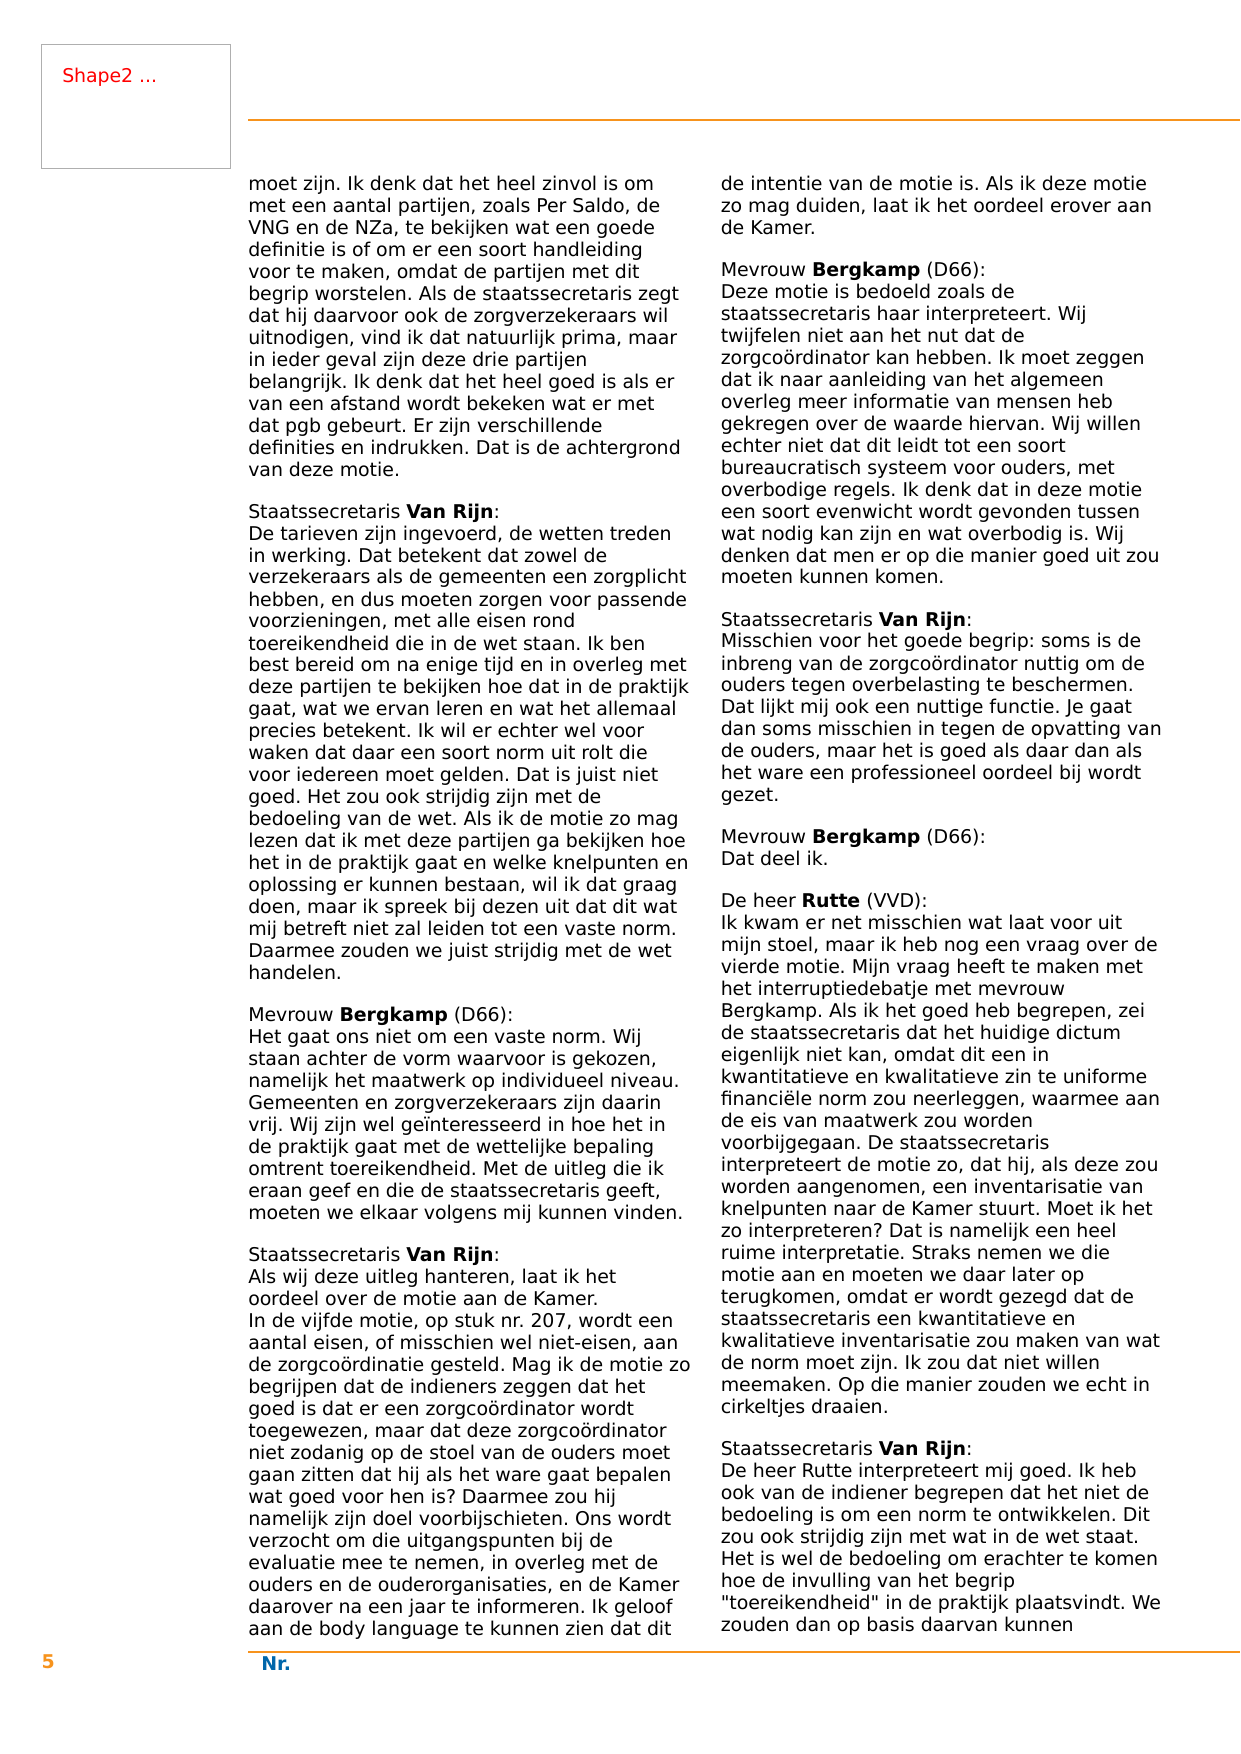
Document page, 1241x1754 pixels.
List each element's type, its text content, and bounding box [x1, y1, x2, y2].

text Staatssecretaris Van Rijn: [248, 1244, 691, 1266]
text Deze motie is bedoeld zoals de staatssecretaris haar interpreteert. Wij twijfelen niet aan het nut dat de zorgcoördinator kan hebben. Ik moet zeggen dat ik naar aanleiding van het algemeen overleg meer informatie van mensen heb gekregen over de waarde hiervan. Wij willen echter niet dat dit leidt tot een soort bureaucratisch systeem voor ouders, met overbodige regels. Ik denk dat in deze motie een soort evenwicht wordt gevonden tussen wat nodig kan zijn en wat overbodig is. Wij denken dat men er op die manier goed uit zou moeten kunnen komen. [721, 281, 1163, 588]
text Staatssecretaris Van Rijn: [721, 1438, 1163, 1460]
text Mevrouw Bergkamp (D66): [248, 1004, 691, 1026]
text Dat deel ik. [721, 848, 1163, 870]
text De heer Rutte interpreteert mij goed. Ik heb ook van de indiener begrepen dat het niet de bedoeling is om een norm te ontwikkelen. Dit zou ook strijdig zijn met wat in de wet staat. Het is wel de bedoeling om erachter te komen hoe de invulling van het begrip "toereikendheid" in de praktijk plaatsvindt. We zouden dan op basis daarvan kunnen [721, 1460, 1163, 1636]
text Ik kwam er net misschien wat laat voor uit mijn stoel, maar ik heb nog een vraag over de vierde motie. Mijn vraag heeft te maken met het interruptiedebatje met mevrouw Bergkamp. Als ik het goed heb begrepen, zei de staatssecretaris dat het huidige dictum eigenlijk niet kan, omdat dit een in kwantitatieve en kwalitatieve zin te uniforme financiële norm zou neerleggen, waarmee aan de eis van maatwerk zou worden voorbijgegaan. De staatssecretaris interpreteert de motie zo, dat hij, als deze zou worden aangenomen, een inventarisatie van knelpunten naar de Kamer stuurt. Moet ik het zo interpreteren? Dat is namelijk een heel ruime interpretatie. Straks nemen we die motie aan en moeten we daar later op terugkomen, omdat er wordt gezegd dat de staatssecretaris een kwantitatieve en kwalitatieve inventarisatie zou maken van wat de norm moet zijn. Ik zou dat niet willen meemaken. Op die manier zouden we echt in cirkeltjes draaien. [721, 912, 1163, 1418]
text moet zijn. Ik denk dat het heel zinvol is om met een aantal partijen, zoals Per Saldo, de VNG en de NZa, te bekijken wat een goede definitie is of om er een soort handleiding voor te maken, omdat de partijen met dit begrip worstelen. Als de staatssecretaris zegt dat hij daarvoor ook de zorgverzekeraars wil uitnodigen, vind ik dat natuurlijk prima, maar in ieder geval zijn deze drie partijen belangrijk. Ik denk dat het heel goed is als er van een afstand wordt bekeken wat er met dat pgb gebeurt. Er zijn verschillende definities en indrukken. Dat is de achtergrond van deze motie. [248, 173, 691, 481]
text Als wij deze uitleg hanteren, laat ik het oordeel over de motie aan de Kamer. [248, 1266, 691, 1310]
text Mevrouw Bergkamp (D66): [721, 259, 1163, 281]
text Het gaat ons niet om een vaste norm. Wij staan achter de vorm waarvoor is gekozen, namelijk het maatwerk op individueel niveau. Gemeenten en zorgverzekeraars zijn daarin vrij. Wij zijn wel geïnteresseerd in hoe het in de praktijk gaat met de wettelijke bepaling omtrent toereikendheid. Met de uitleg die ik eraan geef en die de staatssecretaris geeft, moeten we elkaar volgens mij kunnen vinden. [248, 1026, 691, 1224]
text Misschien voor het goede begrip: soms is de inbreng van de zorgcoördinator nuttig om de ouders tegen overbelasting te beschermen. Dat lijkt mij ook een nuttige functie. Je gaat dan soms misschien in tegen de opvatting van de ouders, maar het is goed als daar dan als het ware een professioneel oordeel bij wordt gezet. [721, 630, 1163, 806]
text De tarieven zijn ingevoerd, de wetten treden in werking. Dat betekent dat zowel de verzekeraars als de gemeenten een zorgplicht hebben, en dus moeten zorgen voor passende voorzieningen, met alle eisen rond toereikendheid die in de wet staan. Ik ben best bereid om na enige tijd en in overleg met deze partijen te bekijken hoe dat in de praktijk gaat, wat we ervan leren en wat het allemaal precies betekent. Ik wil er echter wel voor waken dat daar een soort norm uit rolt die voor iedereen moet gelden. Dat is juist niet goed. Het zou ook strijdig zijn met de bedoeling van de wet. Als ik de motie zo mag lezen dat ik met deze partijen ga bekijken hoe het in de praktijk gaat en welke knelpunten en oplossing er kunnen bestaan, wil ik dat graag doen, maar ik spreek bij dezen uit dat dit wat mij betreft niet zal leiden tot een vaste norm. Daarmee zouden we juist strijdig met de wet handelen. [248, 522, 691, 984]
text Staatssecretaris Van Rijn: [248, 501, 691, 522]
text In de vijfde motie, op stuk nr. 207, wordt een aantal eisen, of misschien wel niet-eisen, aan de zorgcoördinatie gesteld. Mag ik de motie zo begrijpen dat de indieners zeggen dat het goed is dat er een zorgcoördinator wordt toegewezen, maar dat deze zorgcoördinator niet zodanig op de stoel van de ouders moet gaan zitten dat hij als het ware gaat bepalen wat goed voor hen is? Daarmee zou hij namelijk zijn doel voorbijschieten. Ons wordt verzocht om die uitgangspunten bij de evaluatie mee te nemen, in overleg met de ouders en de ouderorganisaties, en de Kamer daarover na een jaar te informeren. Ik geloof aan de body language te kunnen zien dat dit [248, 1310, 691, 1639]
text De heer Rutte (VVD): [721, 890, 1163, 912]
text de intentie van de motie is. Als ik deze motie zo mag duiden, laat ik het oordeel erover aan de Kamer. [721, 173, 1163, 239]
text Staatssecretaris Van Rijn: [721, 608, 1163, 630]
text Mevrouw Bergkamp (D66): [721, 826, 1163, 848]
